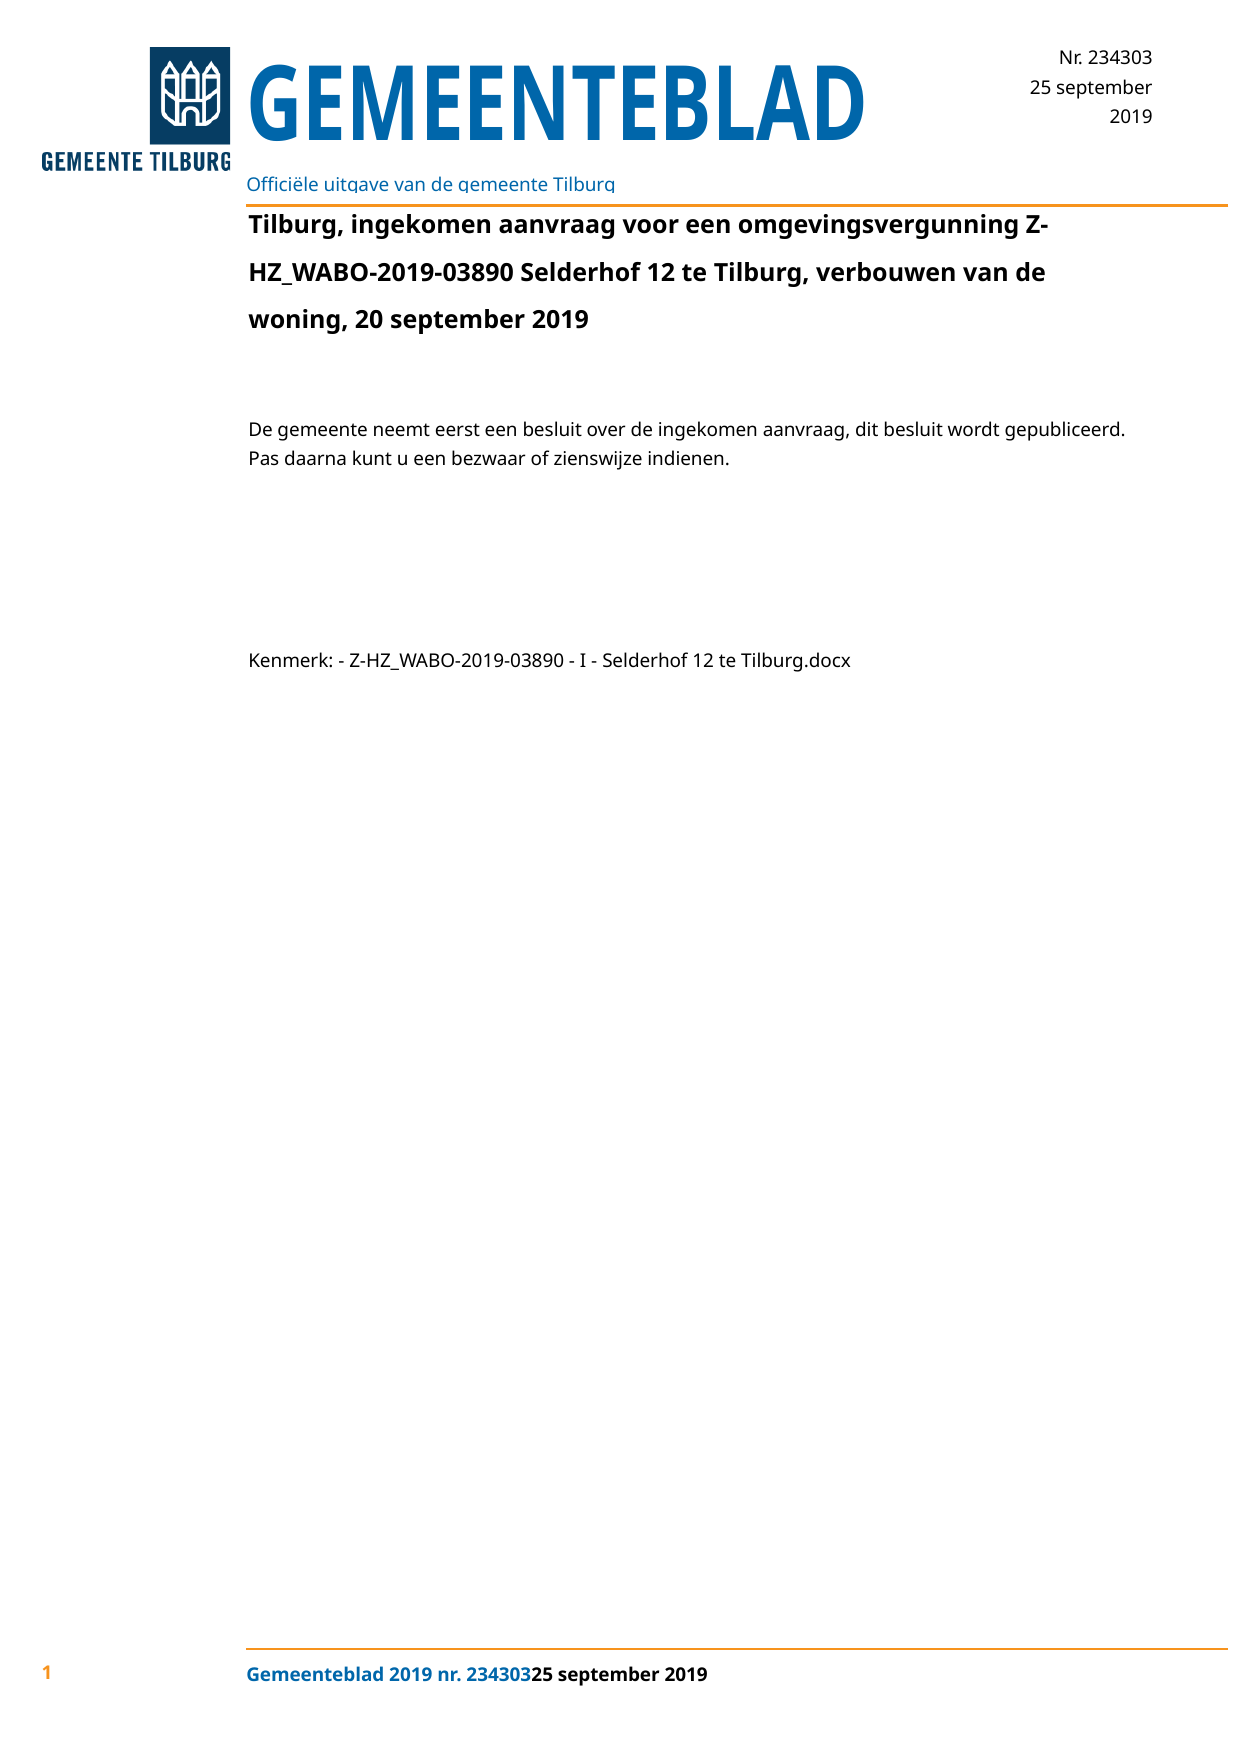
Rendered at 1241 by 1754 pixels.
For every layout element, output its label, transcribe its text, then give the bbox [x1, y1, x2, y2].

text Tilburg, ingekomen aanvraag voor een omgevingsvergunning Z-HZ_WABO-2019-03890 Selderhof 12 te Tilburg, verbouwen van de woning, 20 september 2019 [248, 207, 1152, 336]
picture [41, 47, 231, 172]
text De gemeente neemt eerst een besluit over de ingekomen aanvraag, dit besluit wordt gepubliceerd. Pas daarna kunt u een bezwaar of zienswijze indienen. [248, 416, 1152, 471]
text Kenmerk: - Z-HZ_WABO-2019-03890 - I - Selderhof 12 te Tilburg.docx [248, 647, 1152, 673]
